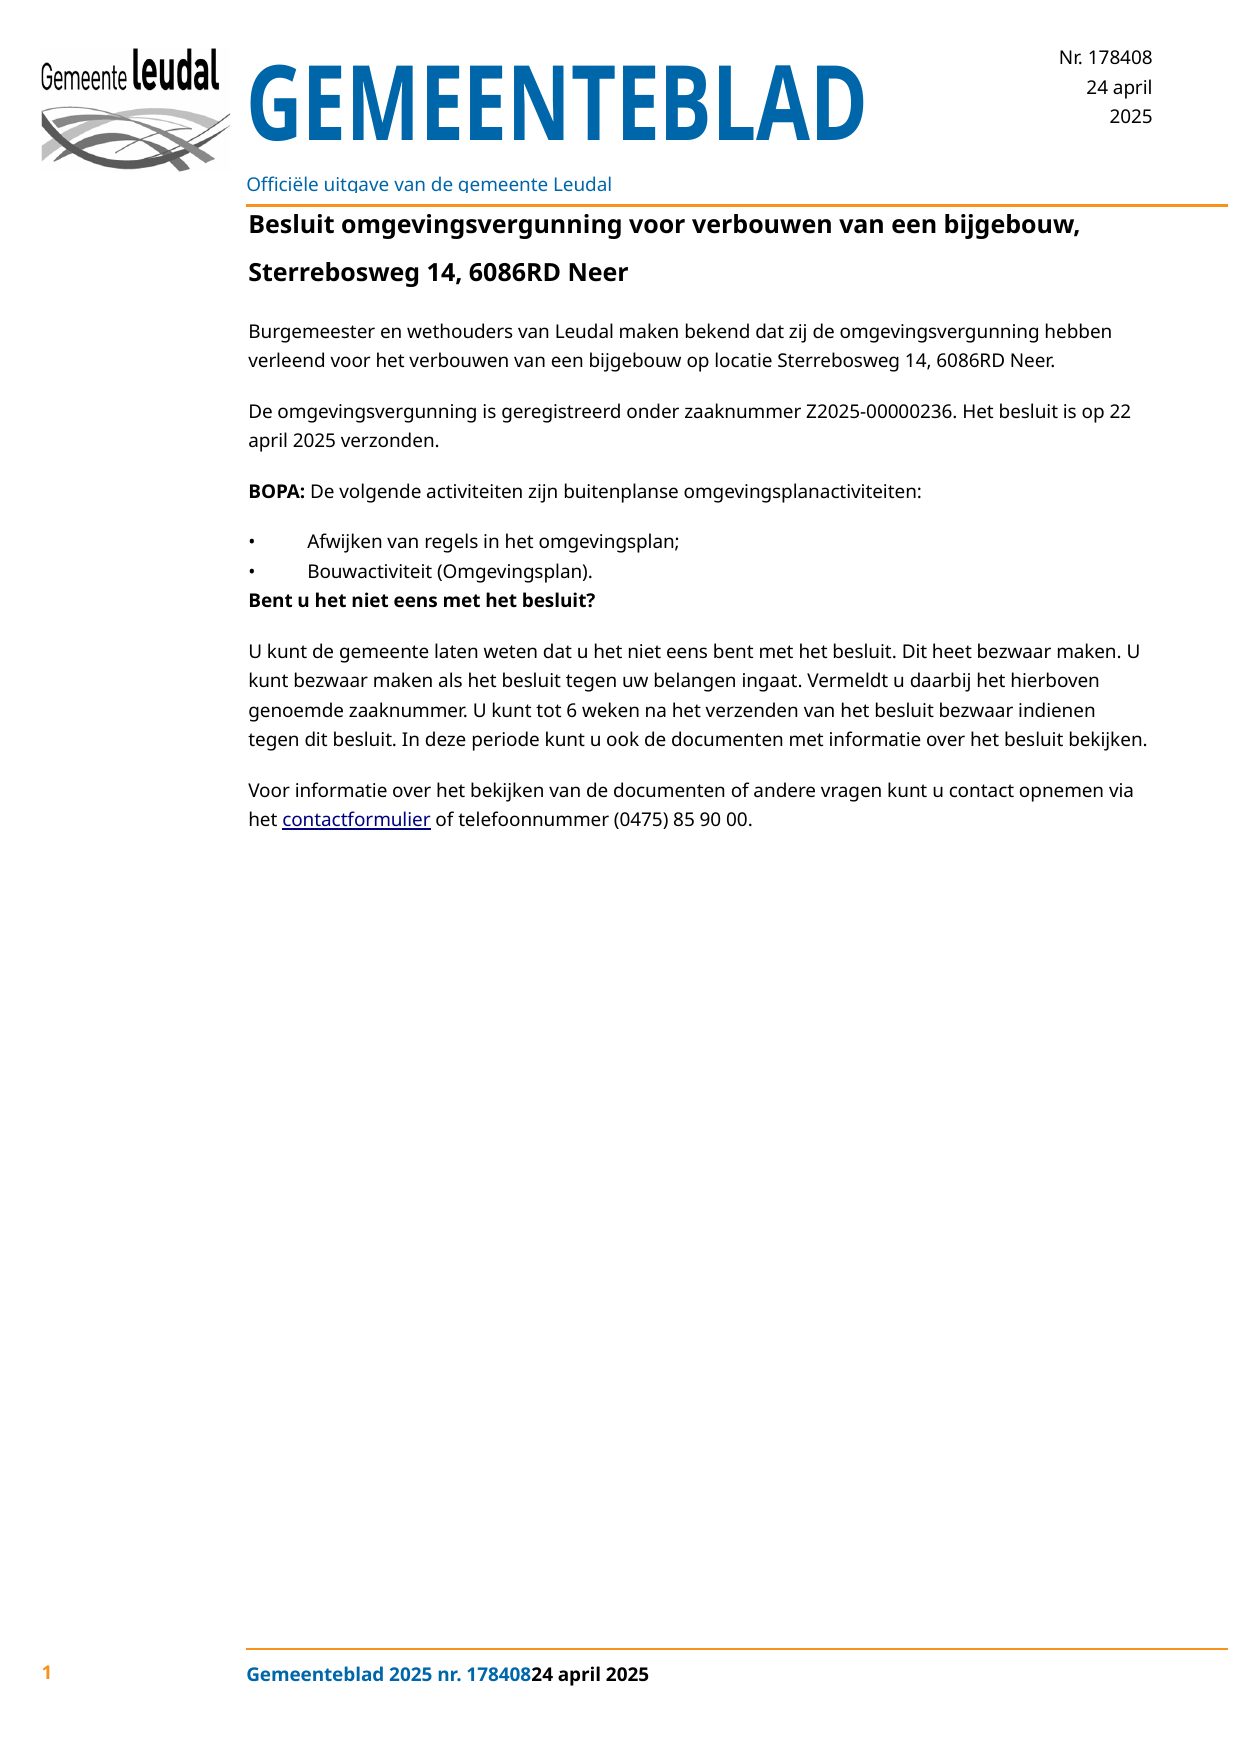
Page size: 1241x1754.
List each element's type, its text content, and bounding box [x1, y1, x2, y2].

picture [41, 47, 231, 172]
list Bouwactiviteit (Omgevingsplan). [248, 558, 1152, 584]
text Bent u het niet eens met het besluit? [248, 587, 1152, 613]
text Besluit omgevingsvergunning voor verbouwen van een bijgebouw, Sterrebosweg 14, 6086RD Neer [248, 207, 1152, 288]
text De omgevingsvergunning is geregistreerd onder zaaknummer Z2025-00000236. Het besluit is op 22 april 2025 verzonden. [248, 398, 1152, 453]
text Burgemeester en wethouders van Leudal maken bekend dat zij de omgevingsvergunning hebben verleend voor het verbouwen van een bijgebouw op locatie Sterrebosweg 14, 6086RD Neer. [248, 318, 1152, 373]
list Afwijken van regels in het omgevingsplan; [248, 528, 1152, 554]
text U kunt de gemeente laten weten dat u het niet eens bent met het besluit. Dit heet bezwaar maken. U kunt bezwaar maken als het besluit tegen uw belangen ingaat. Vermeldt u daarbij het hierboven genoemde zaaknummer. U kunt tot 6 weken na het verzenden van het besluit bezwaar indienen tegen dit besluit. In deze periode kunt u ook de documenten met informatie over het besluit bekijken. [248, 638, 1152, 752]
text Voor informatie over het bekijken van de documenten of andere vragen kunt u contact opnemen via het contactformulier of telefoonnummer (0475) 85 90 00. [248, 777, 1152, 832]
text BOPA: De volgende activiteiten zijn buitenplanse omgevingsplanactiviteiten: [248, 478, 1152, 504]
